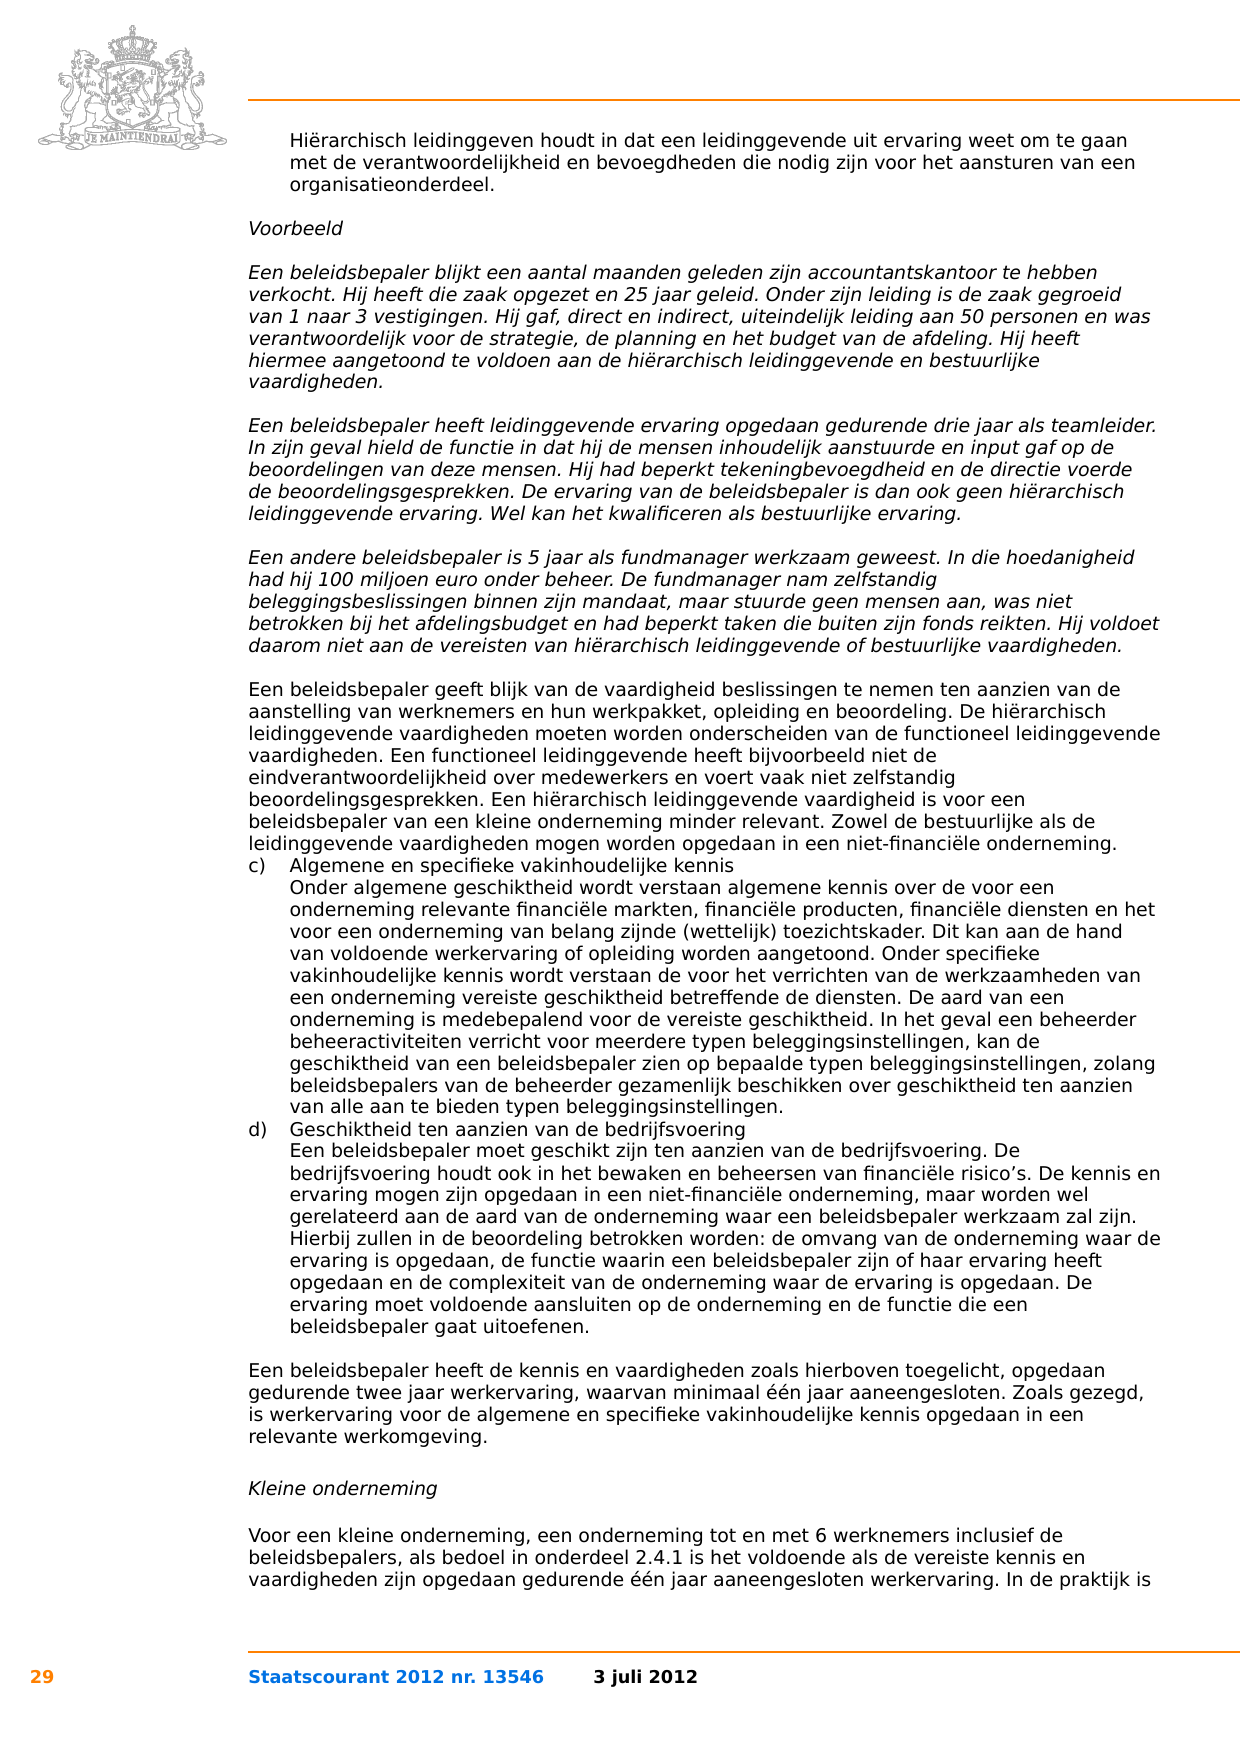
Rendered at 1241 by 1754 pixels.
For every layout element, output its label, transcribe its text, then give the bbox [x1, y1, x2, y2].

text Een andere beleidsbepaler is 5 jaar als fundmanager werkzaam geweest. In die hoedanigheid had hij 100 miljoen euro onder beheer. De fundmanager nam zelfstandig beleggingsbeslissingen binnen zijn mandaat, maar stuurde geen mensen aan, was niet betrokken bij het afdelingsbudget en had beperkt taken die buiten zijn fonds reikten. Hij voldoet daarom niet aan de vereisten van hiërarchisch leidinggevende of bestuurlijke vaardigheden. [248, 547, 1163, 657]
picture [38, 25, 227, 150]
text Een beleidsbepaler blijkt een aantal maanden geleden zijn accountantskantoor te hebben verkocht. Hij heeft die zaak opgezet en 25 jaar geleid. Onder zijn leiding is de zaak gegroeid van 1 naar 3 vestigingen. Hij gaf, direct en indirect, uiteindelijk leiding aan 50 personen en was verantwoordelijk voor de strategie, de planning en het budget van de afdeling. Hij heeft hiermee aangetoond te voldoen aan de hiërarchisch leidinggevende en bestuurlijke vaardigheden. [248, 262, 1163, 393]
text Voor een kleine onderneming, een onderneming tot en met 6 werknemers inclusief de beleidsbepalers, als bedoel in onderdeel 2.4.1 is het voldoende als de vereiste kennis en vaardigheden zijn opgedaan gedurende één jaar aaneengesloten werkervaring. In de praktijk is [248, 1525, 1163, 1591]
text Een beleidsbepaler heeft de kennis en vaardigheden zoals hierboven toegelicht, opgedaan gedurende twee jaar werkervaring, waarvan minimaal één jaar aaneengesloten. Zoals gezegd, is werkervaring voor de algemene en specifieke vakinhoudelijke kennis opgedaan in een relevante werkomgeving. [248, 1360, 1163, 1448]
text c) Algemene en specifieke vakinhoudelijke kennis [248, 855, 1163, 877]
text Een beleidsbepaler geeft blijk van de vaardigheid beslissingen te nemen ten aanzien van de aanstelling van werknemers en hun werkpakket, opleiding en beoordeling. De hiërarchisch leidinggevende vaardigheden moeten worden onderscheiden van de functioneel leidinggevende vaardigheden. Een functioneel leidinggevende heeft bijvoorbeeld niet de eindverantwoordelijkheid over medewerkers en voert vaak niet zelfstandig beoordelingsgesprekken. Een hiërarchisch leidinggevende vaardigheid is voor een beleidsbepaler van een kleine onderneming minder relevant. Zowel de bestuurlijke als de leidinggevende vaardigheden mogen worden opgedaan in een niet-financiële onderneming. [248, 679, 1163, 855]
text Hiërarchisch leidinggeven houdt in dat een leidinggevende uit ervaring weet om te gaan met de verantwoordelijkheid en bevoegdheden die nodig zijn voor het aansturen van een organisatieonderdeel. [289, 130, 1163, 196]
text d) Geschiktheid ten aanzien van de bedrijfsvoering [248, 1118, 1163, 1140]
text Een beleidsbepaler moet geschikt zijn ten aanzien van de bedrijfsvoering. De bedrijfsvoering houdt ook in het bewaken en beheersen van financiële risico’s. De kennis en ervaring mogen zijn opgedaan in een niet-financiële onderneming, maar worden wel gerelateerd aan de aard van de onderneming waar een beleidsbepaler werkzaam zal zijn. Hierbij zullen in de beoordeling betrokken worden: de omvang van de onderneming waar de ervaring is opgedaan, de functie waarin een beleidsbepaler zijn of haar ervaring heeft opgedaan en de complexiteit van de onderneming waar de ervaring is opgedaan. De ervaring moet voldoende aansluiten op de onderneming en de functie die een beleidsbepaler gaat uitoefenen. [289, 1140, 1163, 1338]
text Een beleidsbepaler heeft leidinggevende ervaring opgedaan gedurende drie jaar als teamleider. In zijn geval hield de functie in dat hij de mensen inhoudelijk aanstuurde en input gaf op de beoordelingen van deze mensen. Hij had beperkt tekeningbevoegdheid en de directie voerde de beoordelingsgesprekken. De ervaring van de beleidsbepaler is dan ook geen hiërarchisch leidinggevende ervaring. Wel kan het kwalificeren als bestuurlijke ervaring. [248, 415, 1163, 525]
subtitle Kleine onderneming [248, 1478, 1163, 1500]
text Onder algemene geschiktheid wordt verstaan algemene kennis over de voor een onderneming relevante financiële markten, financiële producten, financiële diensten en het voor een onderneming van belang zijnde (wettelijk) toezichtskader. Dit kan aan de hand van voldoende werkervaring of opleiding worden aangetoond. Onder specifieke vakinhoudelijke kennis wordt verstaan de voor het verrichten van de werkzaamheden van een onderneming vereiste geschiktheid betreffende de diensten. De aard van een onderneming is medebepalend voor de vereiste geschiktheid. In het geval een beheerder beheeractiviteiten verricht voor meerdere typen beleggingsinstellingen, kan de geschiktheid van een beleidsbepaler zien op bepaalde typen beleggingsinstellingen, zolang beleidsbepalers van de beheerder gezamenlijk beschikken over geschiktheid ten aanzien van alle aan te bieden typen beleggingsinstellingen. [289, 877, 1163, 1118]
subtitle Voorbeeld [248, 218, 1163, 240]
